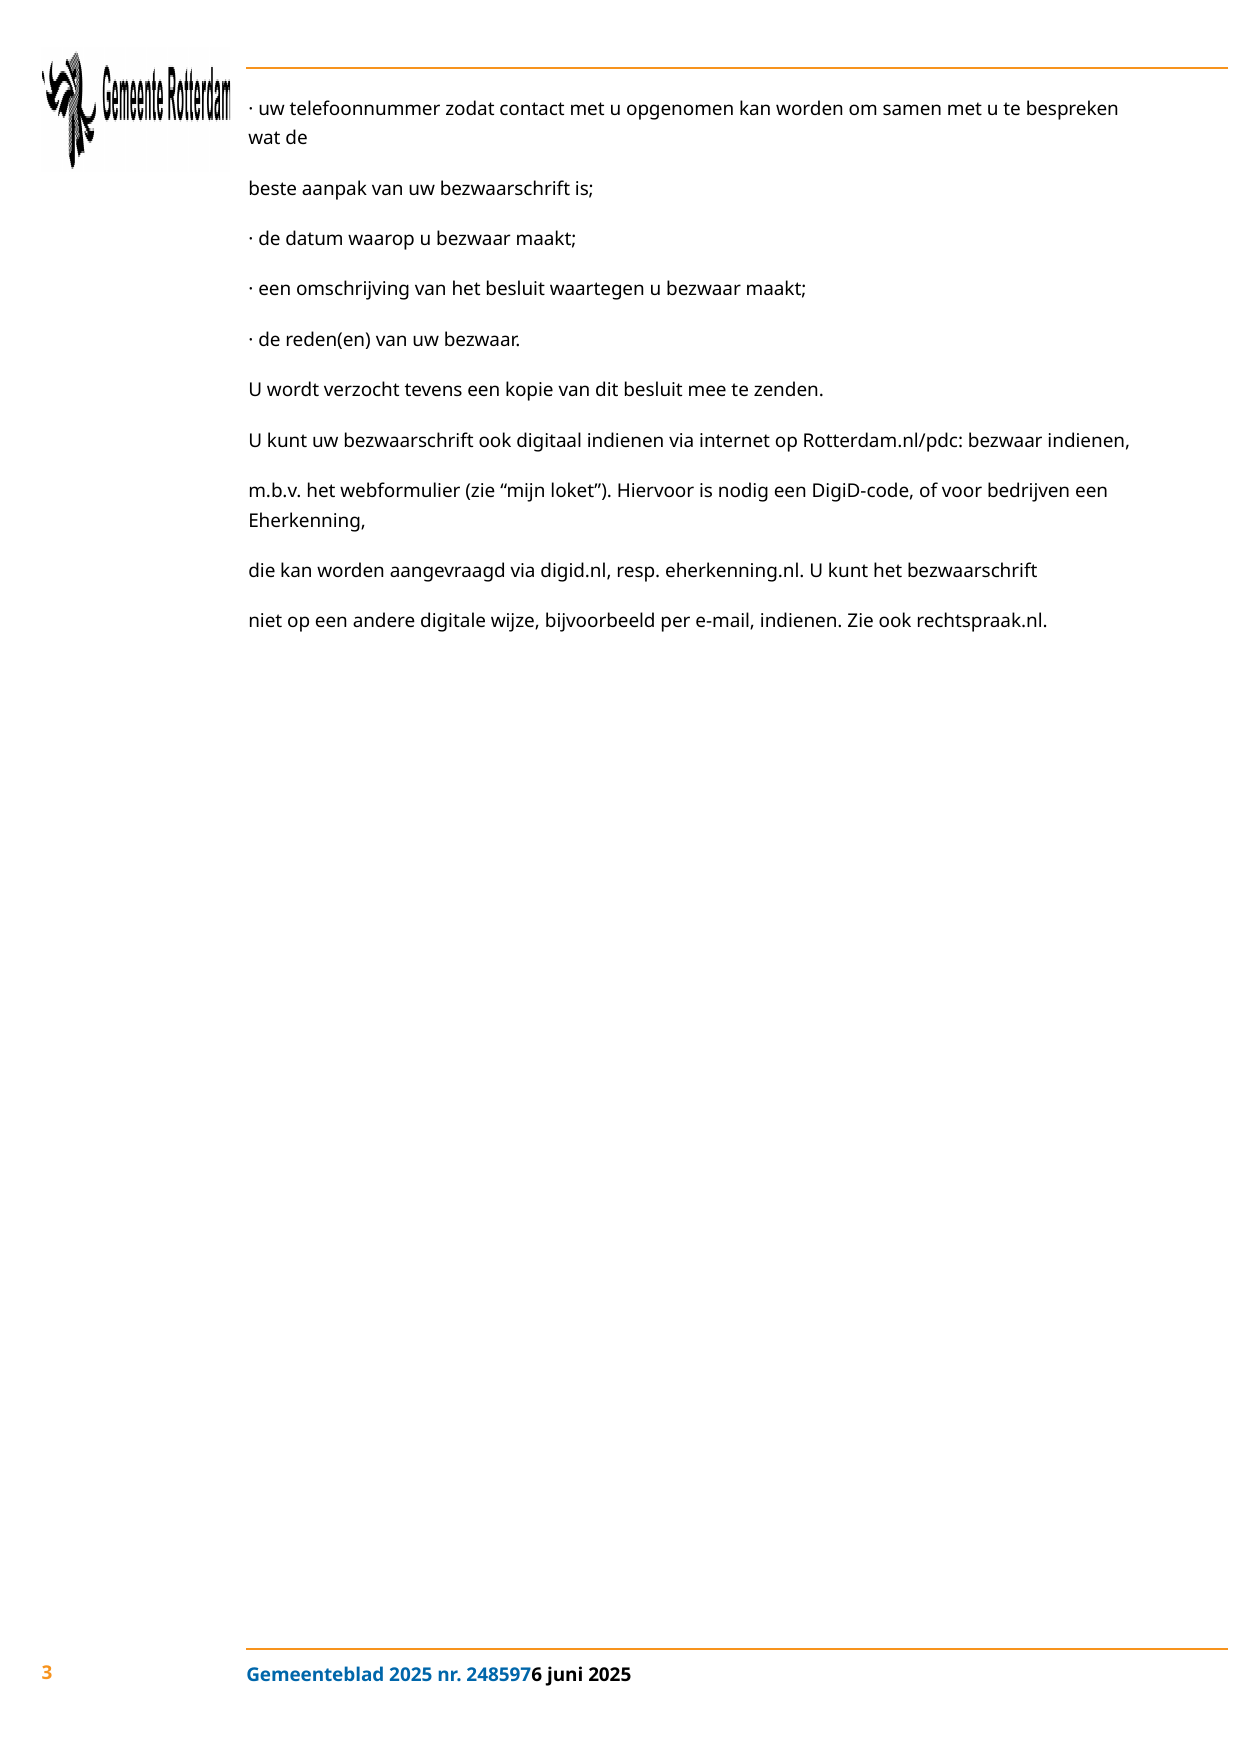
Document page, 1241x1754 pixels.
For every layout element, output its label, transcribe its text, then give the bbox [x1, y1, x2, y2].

text niet op een andere digitale wijze, bijvoorbeeld per e-mail, indienen. Zie ook rechtspraak.nl. [248, 608, 1152, 633]
picture [41, 47, 231, 172]
text U kunt uw bezwaarschrift ook digitaal indienen via internet op Rotterdam.nl/pdc: bezwaar indienen, [248, 427, 1152, 453]
text m.b.v. het webformulier (zie “mijn loket”). Hiervoor is nodig een DigiD-code, of voor bedrijven een Eherkenning, [248, 477, 1152, 533]
text U wordt verzocht tevens een kopie van dit besluit mee te zenden. [248, 376, 1152, 402]
text beste aanpak van uw bezwaarschrift is; [248, 175, 1152, 201]
text · de reden(en) van uw bezwaar. [248, 326, 1152, 352]
text · een omschrijving van het besluit waartegen u bezwaar maakt; [248, 276, 1152, 301]
text · uw telefoonnummer zodat contact met u opgenomen kan worden om samen met u te bespreken wat de [248, 95, 1152, 150]
text die kan worden aangevraagd via digid.nl, resp. eherkenning.nl. U kunt het bezwaarschrift [248, 557, 1152, 583]
text · de datum waarop u bezwaar maakt; [248, 225, 1152, 251]
